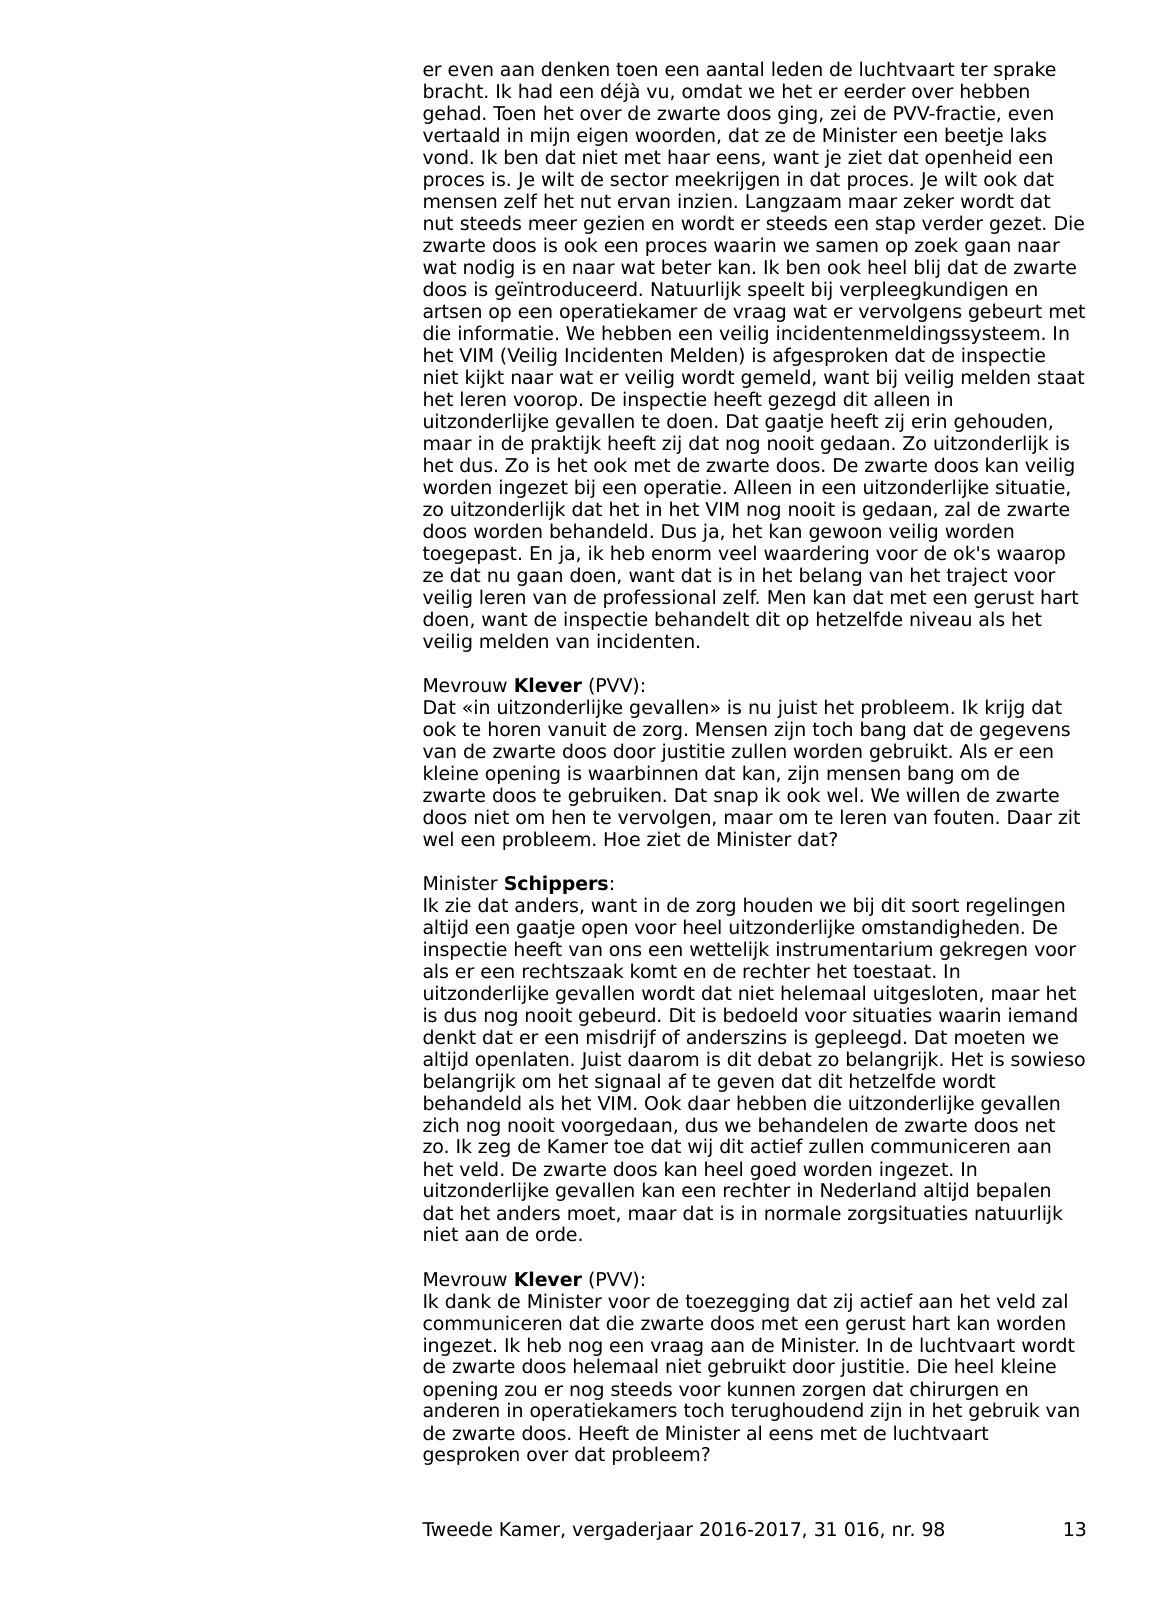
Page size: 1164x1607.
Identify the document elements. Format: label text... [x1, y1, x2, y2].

text Minister Schippers: [422, 873, 1087, 895]
text er even aan denken toen een aantal leden de luchtvaart ter sprake bracht. Ik had een déjà vu, omdat we het er eerder over hebben gehad. Toen het over de zwarte doos ging, zei de PVV-fractie, even vertaald in mijn eigen woorden, dat ze de Minister een beetje laks vond. Ik ben dat niet met haar eens, want je ziet dat openheid een proces is. Je wilt de sector meekrijgen in dat proces. Je wilt ook dat mensen zelf het nut ervan inzien. Langzaam maar zeker wordt dat nut steeds meer gezien en wordt er steeds een stap verder gezet. Die zwarte doos is ook een proces waarin we samen op zoek gaan naar wat nodig is en naar wat beter kan. Ik ben ook heel blij dat de zwarte doos is geïntroduceerd. Natuurlijk speelt bij verpleegkundigen en artsen op een operatiekamer de vraag wat er vervolgens gebeurt met die informatie. We hebben een veilig incidentenmeldingssysteem. In het VIM (Veilig Incidenten Melden) is afgesproken dat de inspectie niet kijkt naar wat er veilig wordt gemeld, want bij veilig melden staat het leren voorop. De inspectie heeft gezegd dit alleen in uitzonderlijke gevallen te doen. Dat gaatje heeft zij erin gehouden, maar in de praktijk heeft zij dat nog nooit gedaan. Zo uitzonderlijk is het dus. Zo is het ook met de zwarte doos. De zwarte doos kan veilig worden ingezet bij een operatie. Alleen in een uitzonderlijke situatie, zo uitzonderlijk dat het in het VIM nog nooit is gedaan, zal de zwarte doos worden behandeld. Dus ja, het kan gewoon veilig worden toegepast. En ja, ik heb enorm veel waardering voor de ok's waarop ze dat nu gaan doen, want dat is in het belang van het traject voor veilig leren van de professional zelf. Men kan dat met een gerust hart doen, want de inspectie behandelt dit op hetzelfde niveau als het veilig melden van incidenten. [422, 59, 1087, 652]
text Ik dank de Minister voor de toezegging dat zij actief aan het veld zal communiceren dat die zwarte doos met een gerust hart kan worden ingezet. Ik heb nog een vraag aan de Minister. In de luchtvaart wordt de zwarte doos helemaal niet gebruikt door justitie. Die heel kleine opening zou er nog steeds voor kunnen zorgen dat chirurgen en anderen in operatiekamers toch terughoudend zijn in het gebruik van de zwarte doos. Heeft de Minister al eens met de luchtvaart gesproken over dat probleem? [422, 1291, 1087, 1466]
text Ik zie dat anders, want in de zorg houden we bij dit soort regelingen altijd een gaatje open voor heel uitzonderlijke omstandigheden. De inspectie heeft van ons een wettelijk instrumentarium gekregen voor als er een rechtszaak komt en de rechter het toestaat. In uitzonderlijke gevallen wordt dat niet helemaal uitgesloten, maar het is dus nog nooit gebeurd. Dit is bedoeld voor situaties waarin iemand denkt dat er een misdrijf of anderszins is gepleegd. Dat moeten we altijd openlaten. Juist daarom is dit debat zo belangrijk. Het is sowieso belangrijk om het signaal af te geven dat dit hetzelfde wordt behandeld als het VIM. Ook daar hebben die uitzonderlijke gevallen zich nog nooit voorgedaan, dus we behandelen de zwarte doos net zo. Ik zeg de Kamer toe dat wij dit actief zullen communiceren aan het veld. De zwarte doos kan heel goed worden ingezet. In uitzonderlijke gevallen kan een rechter in Nederland altijd bepalen dat het anders moet, maar dat is in normale zorgsituaties natuurlijk niet aan de orde. [422, 895, 1087, 1246]
text Dat «in uitzonderlijke gevallen» is nu juist het probleem. Ik krijg dat ook te horen vanuit de zorg. Mensen zijn toch bang dat de gegevens van de zwarte doos door justitie zullen worden gebruikt. Als er een kleine opening is waarbinnen dat kan, zijn mensen bang om de zwarte doos te gebruiken. Dat snap ik ook wel. We willen de zwarte doos niet om hen te vervolgen, maar om te leren van fouten. Daar zit wel een probleem. Hoe ziet de Minister dat? [422, 697, 1087, 851]
text Mevrouw Klever (PVV): [422, 1268, 1087, 1291]
text Mevrouw Klever (PVV): [422, 675, 1087, 697]
